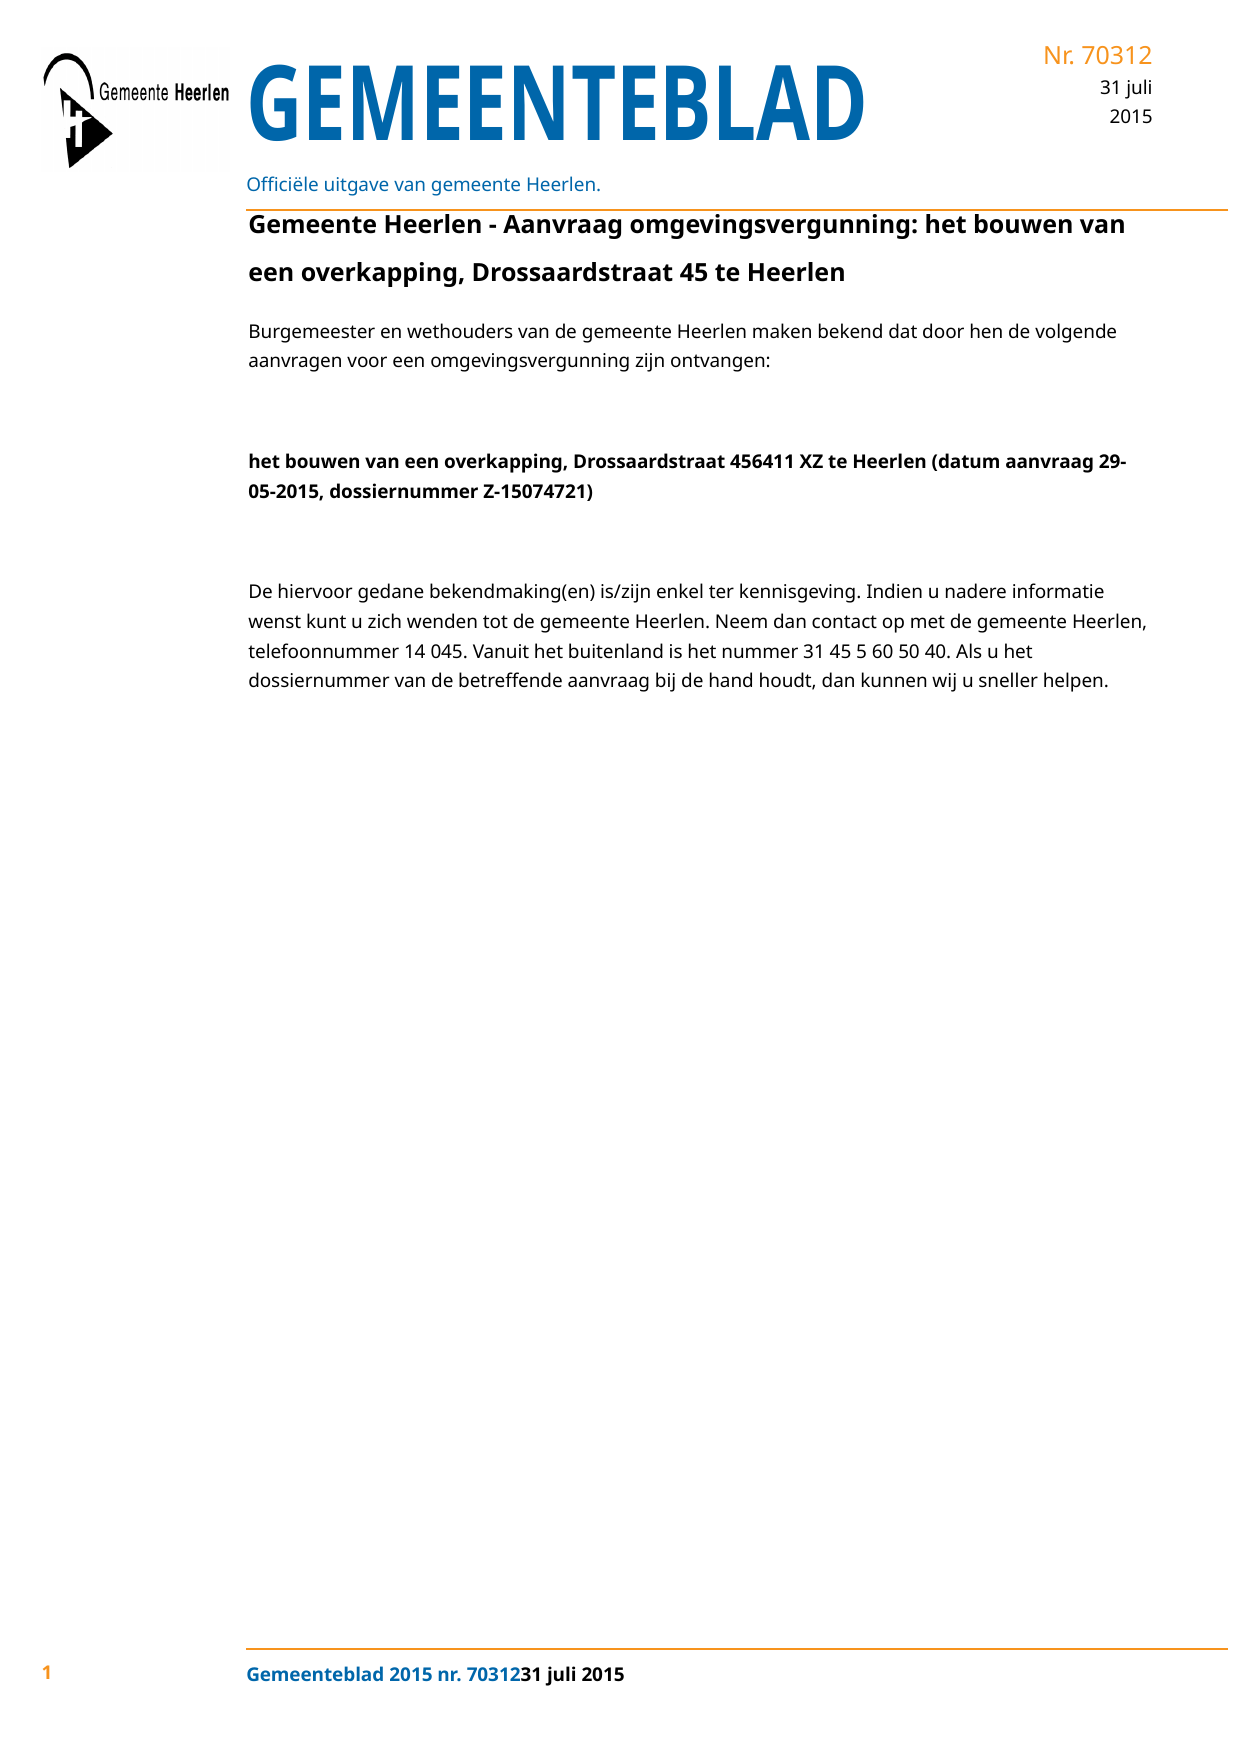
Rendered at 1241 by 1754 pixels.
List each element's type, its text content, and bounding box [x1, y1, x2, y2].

text Gemeente Heerlen - Aanvraag omgevingsvergunning: het bouwen van een overkapping, Drossaardstraat 45 te Heerlen [248, 211, 1152, 288]
picture [41, 47, 231, 172]
text het bouwen van een overkapping, Drossaardstraat 456411 XZ te Heerlen (datum aanvraag 29-05-2015, dossiernummer Z-15074721) [248, 448, 1152, 504]
text De hiervoor gedane bekendmaking(en) is/zijn enkel ter kennisgeving. Indien u nadere informatie wenst kunt u zich wenden tot de gemeente Heerlen. Neem dan contact op met de gemeente Heerlen, telefoonnummer 14 045. Vanuit het buitenland is het nummer 31 45 5 60 50 40. Als u het dossiernummer van de betreffende aanvraag bij de hand houdt, dan kunnen wij u sneller helpen. [248, 579, 1152, 693]
text Burgemeester en wethouders van de gemeente Heerlen maken bekend dat door hen de volgende aanvragen voor een omgevingsvergunning zijn ontvangen: [248, 318, 1152, 373]
